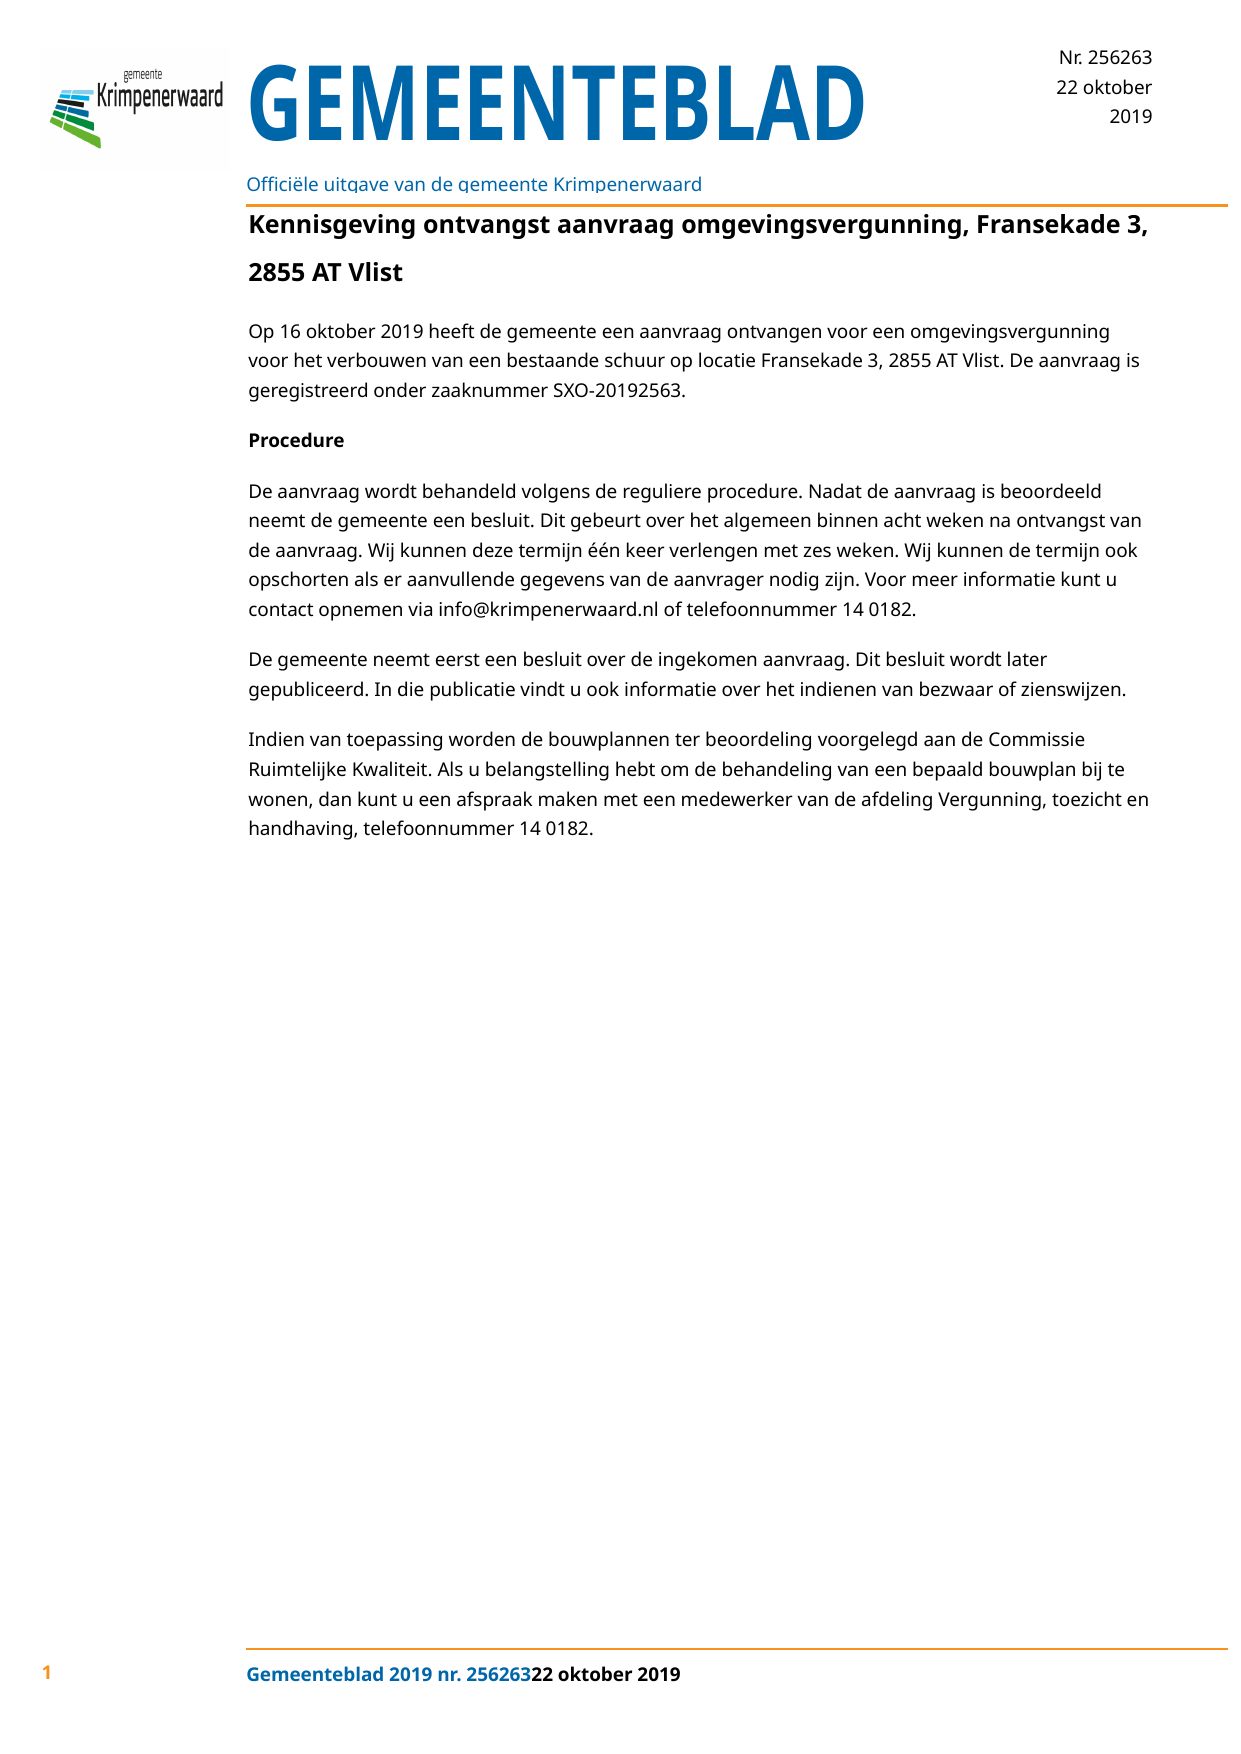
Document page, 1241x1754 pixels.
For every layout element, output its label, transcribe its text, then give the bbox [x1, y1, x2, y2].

text Indien van toepassing worden de bouwplannen ter beoordeling voorgelegd aan de Commissie Ruimtelijke Kwaliteit. Als u belangstelling hebt om de behandeling van een bepaald bouwplan bij te wonen, dan kunt u een afspraak maken met een medewerker van de afdeling Vergunning, toezicht en handhaving, telefoonnummer 14 0182. [248, 727, 1152, 841]
text Kennisgeving ontvangst aanvraag omgevingsvergunning, Fransekade 3, 2855 AT Vlist [248, 207, 1152, 288]
text Procedure [248, 427, 1152, 453]
text Op 16 oktober 2019 heeft de gemeente een aanvraag ontvangen voor een omgevingsvergunning voor het verbouwen van een bestaande schuur op locatie Fransekade 3, 2855 AT Vlist. De aanvraag is geregistreerd onder zaaknummer SXO-20192563. [248, 318, 1152, 403]
text De aanvraag wordt behandeld volgens de reguliere procedure. Nadat de aanvraag is beoordeeld neemt de gemeente een besluit. Dit gebeurt over het algemeen binnen acht weken na ontvangst van de aanvraag. Wij kunnen deze termijn één keer verlengen met zes weken. Wij kunnen de termijn ook opschorten als er aanvullende gegevens van de aanvrager nodig zijn. Voor meer informatie kunt u contact opnemen via info@krimpenerwaard.nl of telefoonnummer 14 0182. [248, 478, 1152, 622]
text De gemeente neemt eerst een besluit over de ingekomen aanvraag. Dit besluit wordt later gepubliceerd. In die publicatie vindt u ook informatie over het indienen van bezwaar of zienswijzen. [248, 647, 1152, 702]
picture [41, 47, 231, 172]
